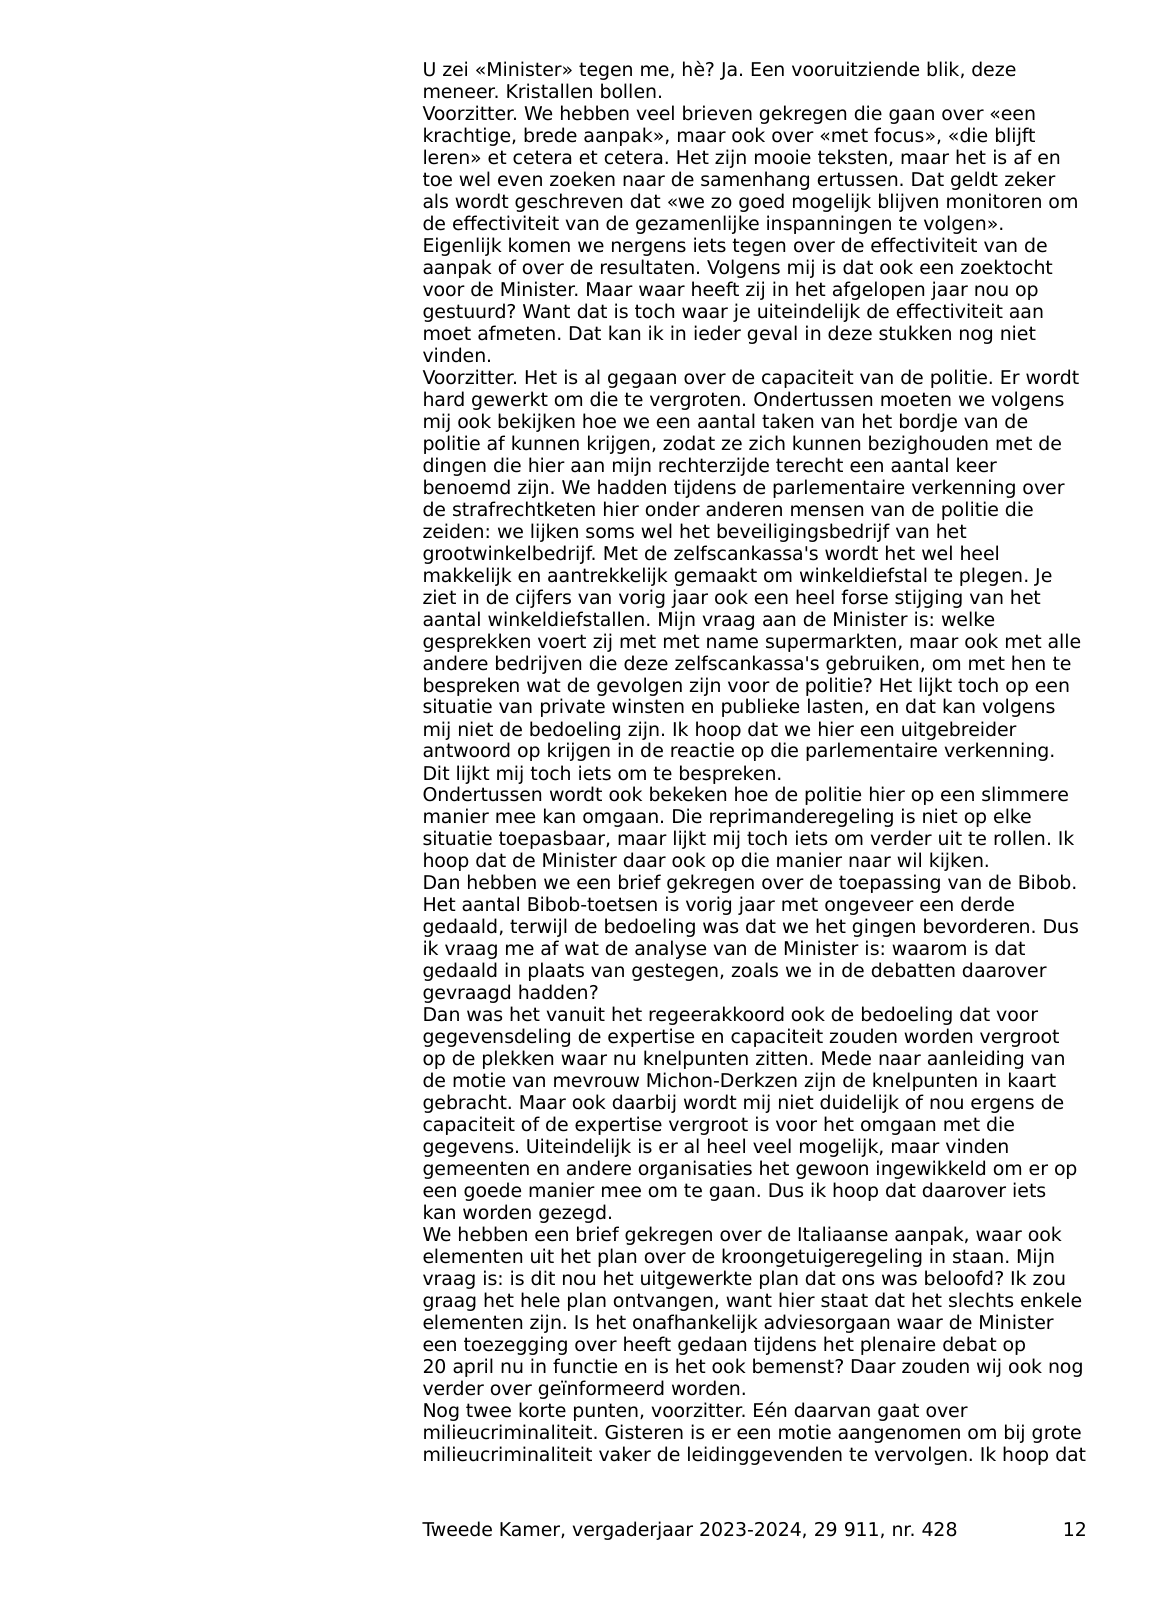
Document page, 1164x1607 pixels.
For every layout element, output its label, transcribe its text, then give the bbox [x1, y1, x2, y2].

text Dan was het vanuit het regeerakkoord ook de bedoeling dat voor gegevensdeling de expertise en capaciteit zouden worden vergroot op de plekken waar nu knelpunten zitten. Mede naar aanleiding van de motie van mevrouw Michon-Derkzen zijn de knelpunten in kaart gebracht. Maar ook daarbij wordt mij niet duidelijk of nou ergens de capaciteit of de expertise vergroot is voor het omgaan met die gegevens. Uiteindelijk is er al heel veel mogelijk, maar vinden gemeenten en andere organisaties het gewoon ingewikkeld om er op een goede manier mee om te gaan. Dus ik hoop dat daarover iets kan worden gezegd. [422, 1004, 1087, 1224]
text Voorzitter. We hebben veel brieven gekregen die gaan over «een krachtige, brede aanpak», maar ook over «met focus», «die blijft leren» et cetera et cetera. Het zijn mooie teksten, maar het is af en toe wel even zoeken naar de samenhang ertussen. Dat geldt zeker als wordt geschreven dat «we zo goed mogelijk blijven monitoren om de effectiviteit van de gezamenlijke inspanningen te volgen». Eigenlijk komen we nergens iets tegen over de effectiviteit van de aanpak of over de resultaten. Volgens mij is dat ook een zoektocht voor de Minister. Maar waar heeft zij in het afgelopen jaar nou op gestuurd? Want dat is toch waar je uiteindelijk de effectiviteit aan moet afmeten. Dat kan ik in ieder geval in deze stukken nog niet vinden. [422, 103, 1087, 367]
text Nog twee korte punten, voorzitter. Eén daarvan gaat over milieucriminaliteit. Gisteren is er een motie aangenomen om bij grote milieucriminaliteit vaker de leidinggevenden te vervolgen. Ik hoop dat [422, 1400, 1087, 1466]
text We hebben een brief gekregen over de Italiaanse aanpak, waar ook elementen uit het plan over de kroongetuigeregeling in staan. Mijn vraag is: is dit nou het uitgewerkte plan dat ons was beloofd? Ik zou graag het hele plan ontvangen, want hier staat dat het slechts enkele elementen zijn. Is het onafhankelijk adviesorgaan waar de Minister een toezegging over heeft gedaan tijdens het plenaire debat op 20 april nu in functie en is het ook bemenst? Daar zouden wij ook nog verder over geïnformeerd worden. [422, 1224, 1087, 1400]
text Dan hebben we een brief gekregen over de toepassing van de Bibob. Het aantal Bibob-toetsen is vorig jaar met ongeveer een derde gedaald, terwijl de bedoeling was dat we het gingen bevorderen. Dus ik vraag me af wat de analyse van de Minister is: waarom is dat gedaald in plaats van gestegen, zoals we in de debatten daarover gevraagd hadden? [422, 872, 1087, 1004]
text Voorzitter. Het is al gegaan over de capaciteit van de politie. Er wordt hard gewerkt om die te vergroten. Ondertussen moeten we volgens mij ook bekijken hoe we een aantal taken van het bordje van de politie af kunnen krijgen, zodat ze zich kunnen bezighouden met de dingen die hier aan mijn rechterzijde terecht een aantal keer benoemd zijn. We hadden tijdens de parlementaire verkenning over de strafrechtketen hier onder anderen mensen van de politie die zeiden: we lijken soms wel het beveiligingsbedrijf van het grootwinkelbedrijf. Met de zelfscankassa's wordt het wel heel makkelijk en aantrekkelijk gemaakt om winkeldiefstal te plegen. Je ziet in de cijfers van vorig jaar ook een heel forse stijging van het aantal winkeldiefstallen. Mijn vraag aan de Minister is: welke gesprekken voert zij met met name supermarkten, maar ook met alle andere bedrijven die deze zelfscankassa's gebruiken, om met hen te bespreken wat de gevolgen zijn voor de politie? Het lijkt toch op een situatie van private winsten en publieke lasten, en dat kan volgens mij niet de bedoeling zijn. Ik hoop dat we hier een uitgebreider antwoord op krijgen in de reactie op die parlementaire verkenning. Dit lijkt mij toch iets om te bespreken. [422, 367, 1087, 784]
text Ondertussen wordt ook bekeken hoe de politie hier op een slimmere manier mee kan omgaan. Die reprimanderegeling is niet op elke situatie toepasbaar, maar lijkt mij toch iets om verder uit te rollen. Ik hoop dat de Minister daar ook op die manier naar wil kijken. [422, 784, 1087, 872]
text U zei «Minister» tegen me, hè? Ja. Een vooruitziende blik, deze meneer. Kristallen bollen. [422, 59, 1087, 103]
